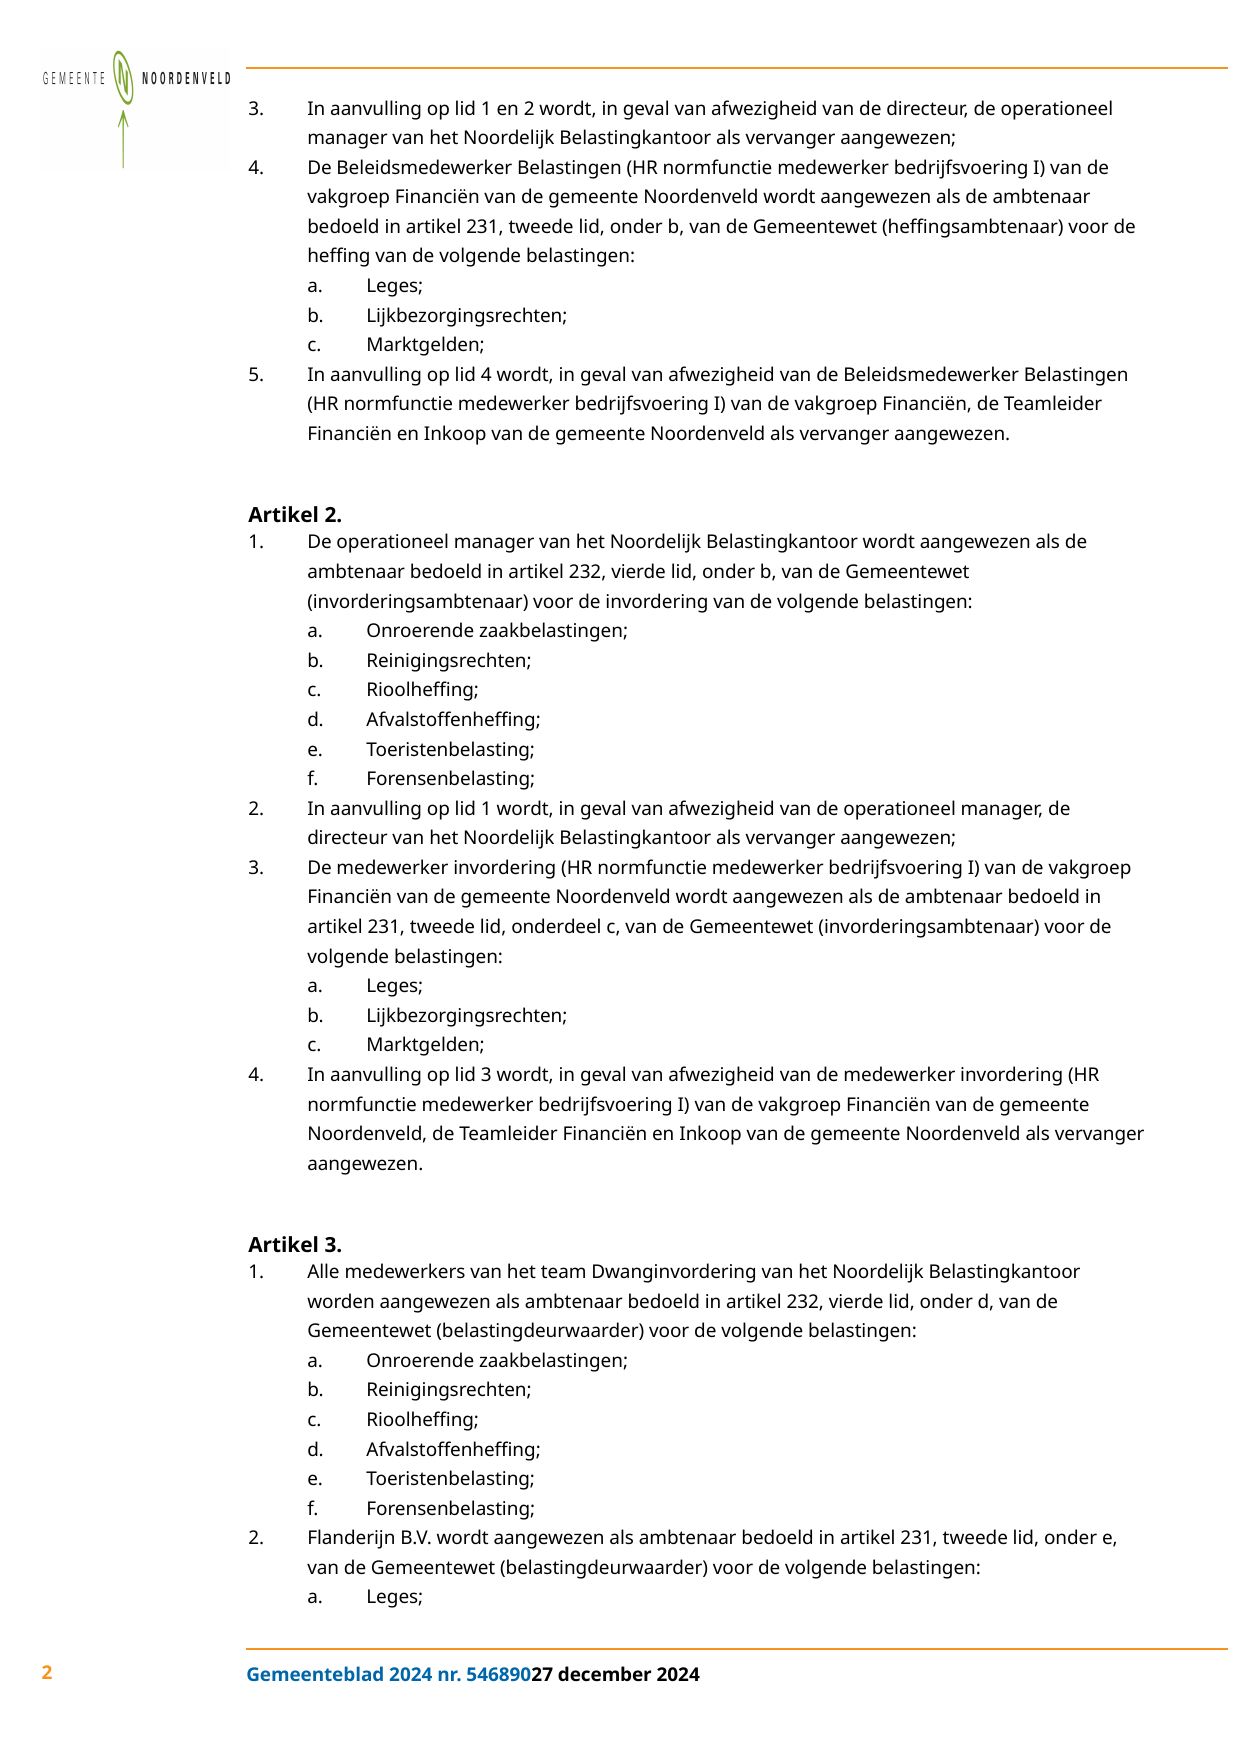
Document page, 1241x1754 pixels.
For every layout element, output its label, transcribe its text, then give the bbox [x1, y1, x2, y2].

list Afvalstoffenheffing; [307, 706, 1152, 732]
list Marktgelden; [307, 1032, 1152, 1057]
list Forensenbelasting; [307, 1495, 1152, 1521]
list Onroerende zaakbelastingen; [307, 1347, 1152, 1373]
list Forensenbelasting; [307, 765, 1152, 791]
list Alle medewerkers van het team Dwanginvordering van het Noordelijk Belastingkantoor worden aangewezen als ambtenaar bedoeld in artikel 232, vierde lid, onder d, van de Gemeentewet (belastingdeurwaarder) voor de volgende belastingen: [248, 1258, 1152, 1343]
list Toeristenbelasting; [307, 1465, 1152, 1491]
list Flanderijn B.V. wordt aangewezen als ambtenaar bedoeld in artikel 231, tweede lid, onder e, van de Gemeentewet (belastingdeurwaarder) voor de volgende belastingen: [248, 1524, 1152, 1580]
list Reinigingsrechten; [307, 647, 1152, 673]
list Marktgelden; [307, 331, 1152, 357]
list Leges; [307, 272, 1152, 298]
list Afvalstoffenheffing; [307, 1436, 1152, 1462]
list De medewerker invordering (HR normfunctie medewerker bedrijfsvoering I) van de vakgroep Financiën van de gemeente Noordenveld wordt aangewezen als de ambtenaar bedoeld in artikel 231, tweede lid, onderdeel c, van de Gemeentewet (invorderingsambtenaar) voor de volgende belastingen: [248, 854, 1152, 968]
list Rioolheffing; [307, 677, 1152, 702]
list Rioolheffing; [307, 1406, 1152, 1432]
list Toeristenbelasting; [307, 736, 1152, 761]
list De operationeel manager van het Noordelijk Belastingkantoor wordt aangewezen als de ambtenaar bedoeld in artikel 232, vierde lid, onder b, van de Gemeentewet (invorderingsambtenaar) voor de invordering van de volgende belastingen: [248, 529, 1152, 613]
list Onroerende zaakbelastingen; [307, 617, 1152, 643]
list Lijkbezorgingsrechten; [307, 302, 1152, 328]
list In aanvulling op lid 3 wordt, in geval van afwezigheid van de medewerker invordering (HR normfunctie medewerker bedrijfsvoering I) van de vakgroep Financiën van de gemeente Noordenveld, de Teamleider Financiën en Inkoop van de gemeente Noordenveld als vervanger aangewezen. [248, 1061, 1152, 1176]
text Artikel 2. [248, 500, 1152, 529]
list De Beleidsmedewerker Belastingen (HR normfunctie medewerker bedrijfsvoering I) van de vakgroep Financiën van de gemeente Noordenveld wordt aangewezen als de ambtenaar bedoeld in artikel 231, tweede lid, onder b, van de Gemeentewet (heffingsambtenaar) voor de heffing van de volgende belastingen: [248, 154, 1152, 268]
list Leges; [307, 1584, 1152, 1609]
list In aanvulling op lid 1 en 2 wordt, in geval van afwezigheid van de directeur, de operationeel manager van het Noordelijk Belastingkantoor als vervanger aangewezen; [248, 95, 1152, 150]
list Lijkbezorgingsrechten; [307, 1002, 1152, 1028]
list Reinigingsrechten; [307, 1377, 1152, 1402]
list In aanvulling op lid 1 wordt, in geval van afwezigheid van de operationeel manager, de directeur van het Noordelijk Belastingkantoor als vervanger aangewezen; [248, 795, 1152, 850]
text Artikel 3. [248, 1230, 1152, 1258]
list Leges; [307, 972, 1152, 998]
list In aanvulling op lid 4 wordt, in geval van afwezigheid van de Beleidsmedewerker Belastingen (HR normfunctie medewerker bedrijfsvoering I) van de vakgroep Financiën, de Teamleider Financiën en Inkoop van de gemeente Noordenveld als vervanger aangewezen. [248, 361, 1152, 446]
picture [41, 47, 231, 172]
